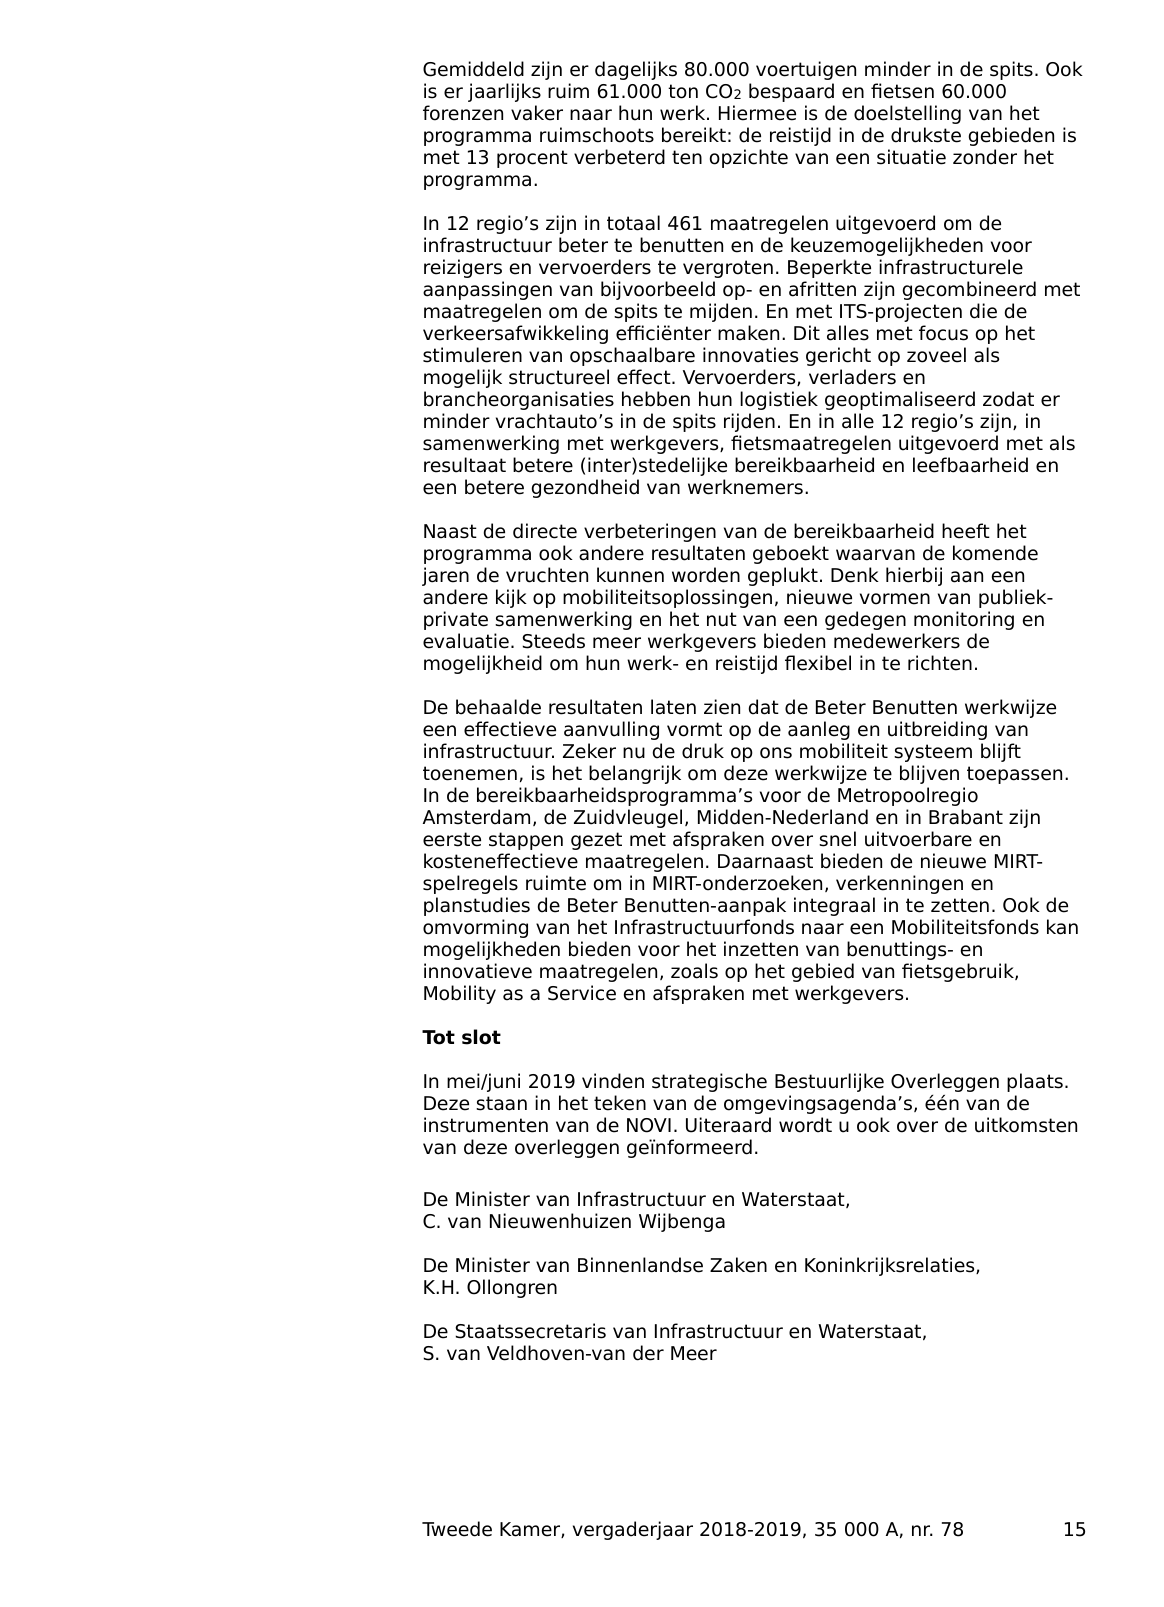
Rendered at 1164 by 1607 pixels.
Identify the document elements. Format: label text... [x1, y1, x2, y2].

text Gemiddeld zijn er dagelijks 80.000 voertuigen minder in de spits. Ook is er jaarlijks ruim 61.000 ton CO2 bespaard en fietsen 60.000 forenzen vaker naar hun werk. Hiermee is de doelstelling van het programma ruimschoots bereikt: de reistijd in de drukste gebieden is met 13 procent verbeterd ten opzichte van een situatie zonder het programma. [422, 59, 1087, 191]
text Naast de directe verbeteringen van de bereikbaarheid heeft het programma ook andere resultaten geboekt waarvan de komende jaren de vruchten kunnen worden geplukt. Denk hierbij aan een andere kijk op mobiliteitsoplossingen, nieuwe vormen van publiek-private samenwerking en het nut van een gedegen monitoring en evaluatie. Steeds meer werkgevers bieden medewerkers de mogelijkheid om hun werk- en reistijd flexibel in te richten. [422, 521, 1087, 675]
text In 12 regio’s zijn in totaal 461 maatregelen uitgevoerd om de infrastructuur beter te benutten en de keuzemogelijkheden voor reizigers en vervoerders te vergroten. Beperkte infrastructurele aanpassingen van bijvoorbeeld op- en afritten zijn gecombineerd met maatregelen om de spits te mijden. En met ITS-projecten die de verkeersafwikkeling efficiënter maken. Dit alles met focus op het stimuleren van opschaalbare innovaties gericht op zoveel als mogelijk structureel effect. Vervoerders, verladers en brancheorganisaties hebben hun logistiek geoptimaliseerd zodat er minder vrachtauto’s in de spits rijden. En in alle 12 regio’s zijn, in samenwerking met werkgevers, fietsmaatregelen uitgevoerd met als resultaat betere (inter)stedelijke bereikbaarheid en leefbaarheid en een betere gezondheid van werknemers. [422, 213, 1087, 499]
text De behaalde resultaten laten zien dat de Beter Benutten werkwijze een effectieve aanvulling vormt op de aanleg en uitbreiding van infrastructuur. Zeker nu de druk op ons mobiliteit systeem blijft toenemen, is het belangrijk om deze werkwijze te blijven toepassen. In de bereikbaarheidsprogramma’s voor de Metropoolregio Amsterdam, de Zuidvleugel, Midden-Nederland en in Brabant zijn eerste stappen gezet met afspraken over snel uitvoerbare en kosteneffectieve maatregelen. Daarnaast bieden de nieuwe MIRT-spelregels ruimte om in MIRT-onderzoeken, verkenningen en planstudies de Beter Benutten-aanpak integraal in te zetten. Ook de omvorming van het Infrastructuurfonds naar een Mobiliteitsfonds kan mogelijkheden bieden voor het inzetten van benuttings- en innovatieve maatregelen, zoals op het gebied van fietsgebruik, Mobility as a Service en afspraken met werkgevers. [422, 697, 1087, 1005]
subtitle Tot slot [422, 1027, 1087, 1049]
text In mei/juni 2019 vinden strategische Bestuurlijke Overleggen plaats. Deze staan in het teken van de omgevingsagenda’s, één van de instrumenten van de NOVI. Uiteraard wordt u ook over de uitkomsten van deze overleggen geïnformeerd. [422, 1071, 1087, 1159]
text De Staatssecretaris van Infrastructuur en Waterstaat, S. van Veldhoven-van der Meer [422, 1321, 1087, 1365]
text De Minister van Binnenlandse Zaken en Koninkrijksrelaties, K.H. Ollongren [422, 1255, 1087, 1299]
text De Minister van Infrastructuur en Waterstaat, C. van Nieuwenhuizen Wijbenga [422, 1189, 1087, 1233]
